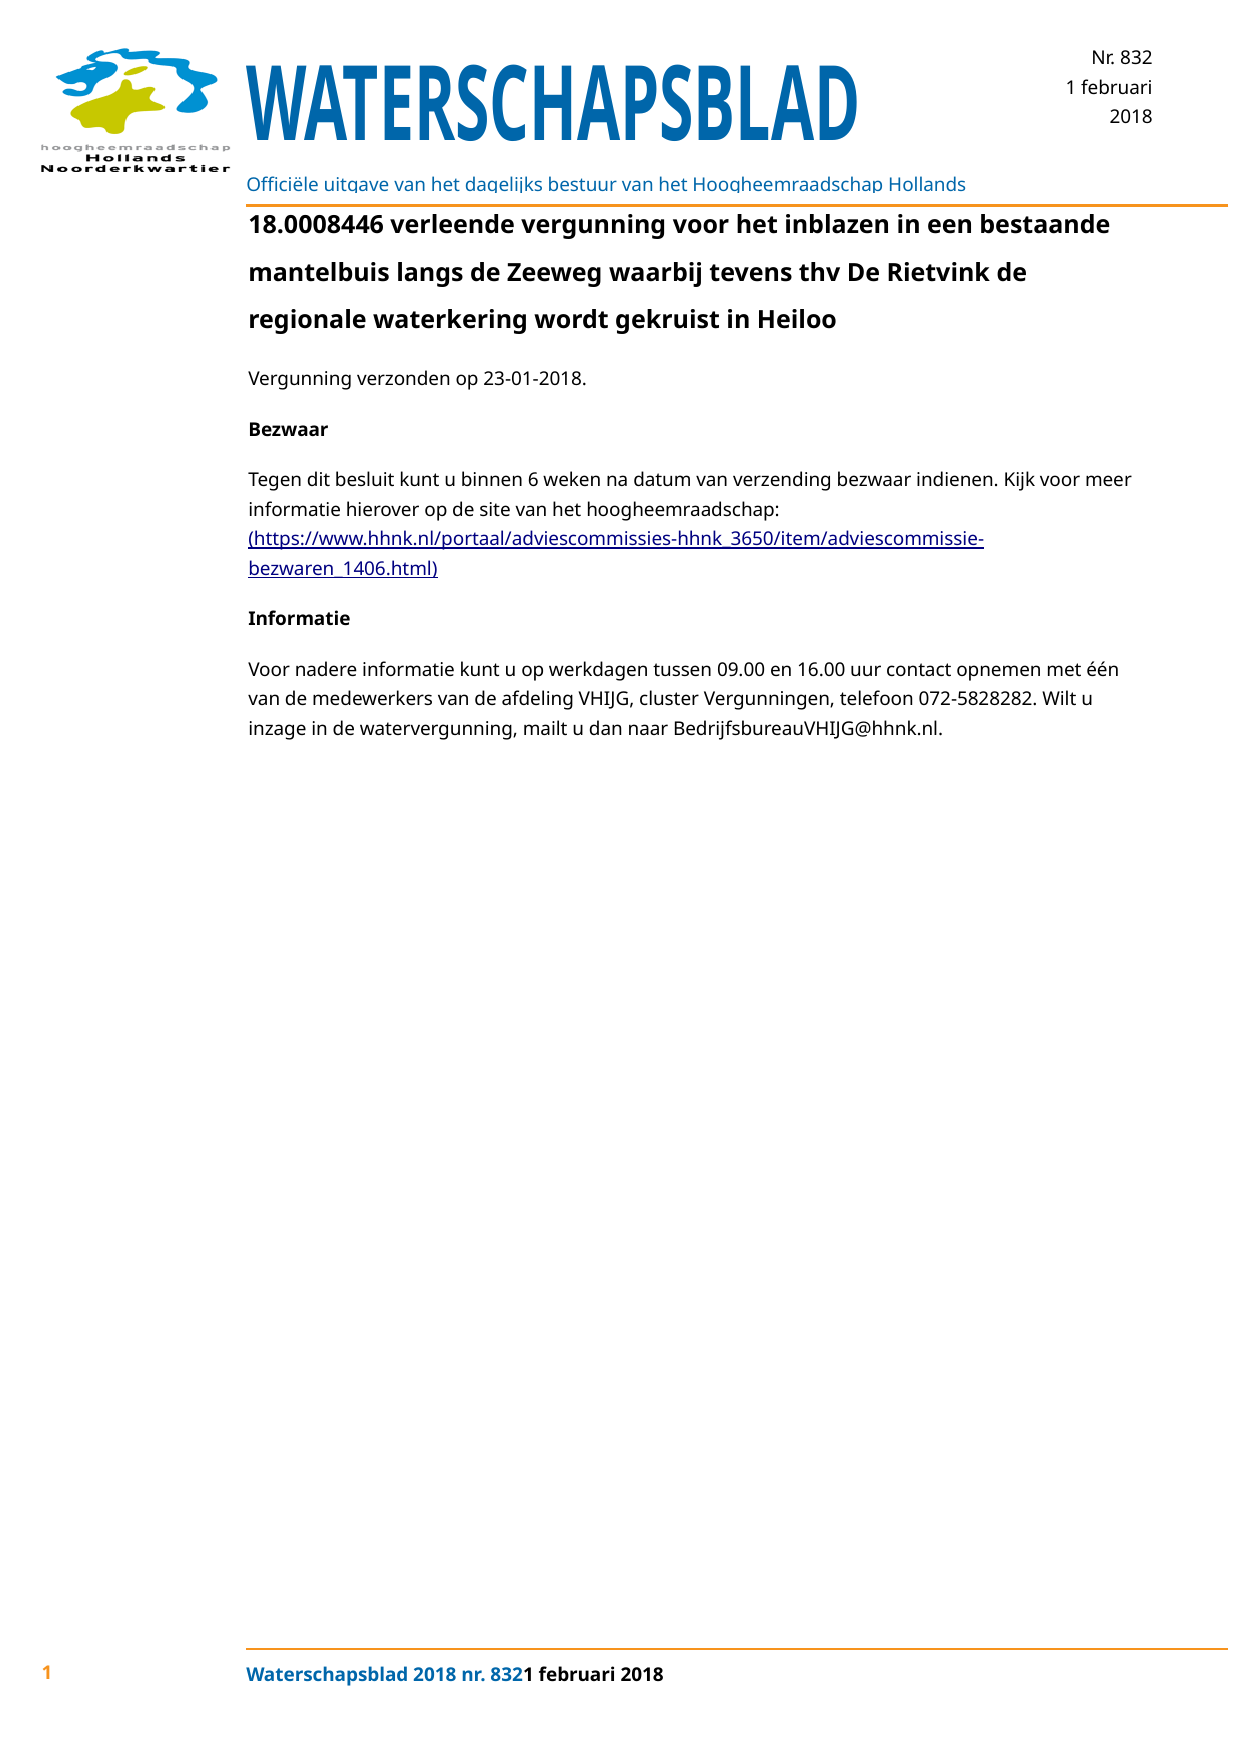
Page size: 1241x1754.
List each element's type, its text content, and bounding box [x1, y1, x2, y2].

text Bezwaar [248, 416, 1152, 442]
text 18.0008446 verleende vergunning voor het inblazen in een bestaande mantelbuis langs de Zeeweg waarbij tevens thv De Rietvink de regionale waterkering wordt gekruist in Heiloo [248, 207, 1152, 336]
text Vergunning verzonden op 23-01-2018. [248, 366, 1152, 391]
text Tegen dit besluit kunt u binnen 6 weken na datum van verzending bezwaar indienen. Kijk voor meer informatie hierover op de site van het hoogheemraadschap: (https://www.hhnk.nl/portaal/adviescommissies-hhnk_3650/item/adviescommissie-bezwaren_1406.html) [248, 466, 1152, 581]
picture [41, 47, 231, 172]
text Informatie [248, 606, 1152, 631]
text Voor nadere informatie kunt u op werkdagen tussen 09.00 en 16.00 uur contact opnemen met één van de medewerkers van de afdeling VHIJG, cluster Vergunningen, telefoon 072-5828282. Wilt u inzage in de watervergunning, mailt u dan naar BedrijfsbureauVHIJG@hhnk.nl. [248, 656, 1152, 741]
